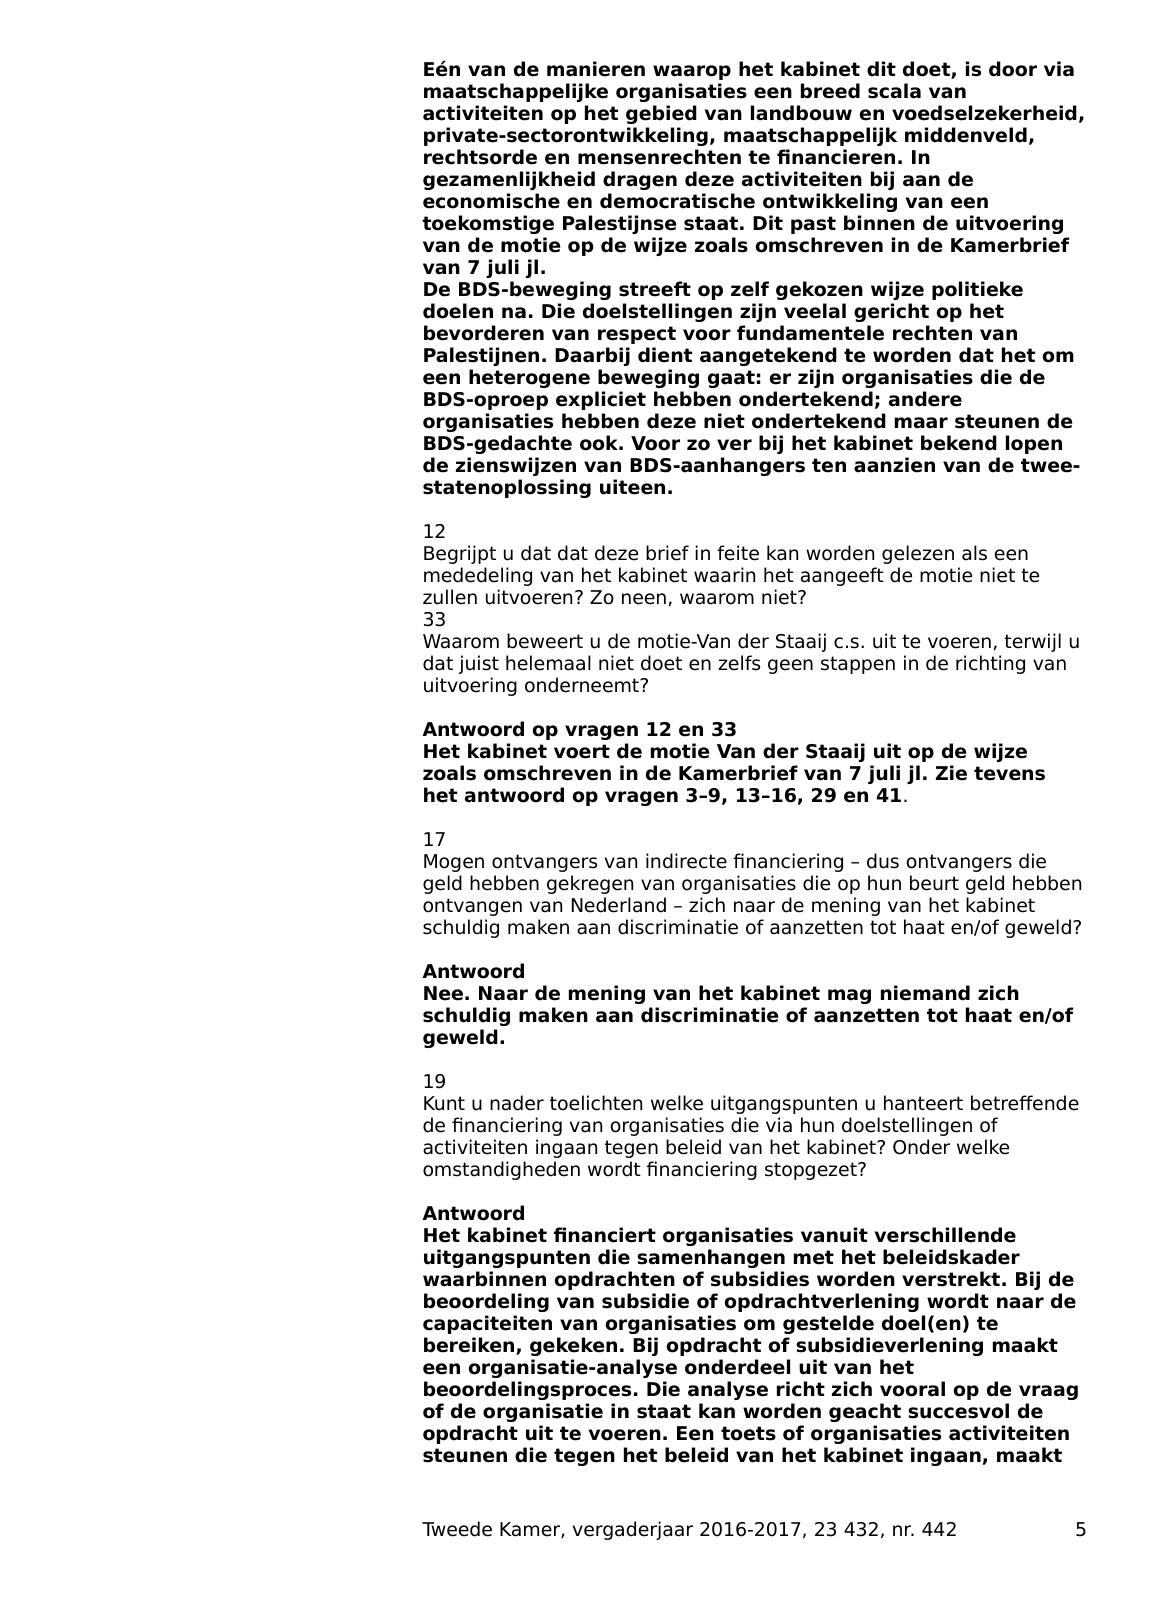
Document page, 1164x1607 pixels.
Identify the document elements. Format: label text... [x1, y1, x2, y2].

text 33 [422, 609, 1087, 631]
text 12 [422, 521, 1087, 543]
text Kunt u nader toelichten welke uitgangspunten u hanteert betreffende de financiering van organisaties die via hun doelstellingen of activiteiten ingaan tegen beleid van het kabinet? Onder welke omstandigheden wordt financiering stopgezet? [422, 1093, 1087, 1181]
text Mogen ontvangers van indirecte financiering – dus ontvangers die geld hebben gekregen van organisaties die op hun beurt geld hebben ontvangen van Nederland – zich naar de mening van het kabinet schuldig maken aan discriminatie of aanzetten tot haat en/of geweld? [422, 851, 1087, 939]
text Eén van de manieren waarop het kabinet dit doet, is door via maatschappelijke organisaties een breed scala van activiteiten op het gebied van landbouw en voedselzekerheid, private-sectorontwikkeling, maatschappelijk middenveld, rechtsorde en mensenrechten te financieren. In gezamenlijkheid dragen deze activiteiten bij aan de economische en democratische ontwikkeling van een toekomstige Palestijnse staat. Dit past binnen de uitvoering van de motie op de wijze zoals omschreven in de Kamerbrief van 7 juli jl. [422, 59, 1087, 279]
text Het kabinet voert de motie Van der Staaij uit op de wijze zoals omschreven in de Kamerbrief van 7 juli jl. Zie tevens het antwoord op vragen 3–9, 13–16, 29 en 41. [422, 741, 1087, 807]
text Waarom beweert u de motie-Van der Staaij c.s. uit te voeren, terwijl u dat juist helemaal niet doet en zelfs geen stappen in de richting van uitvoering onderneemt? [422, 631, 1087, 697]
text Antwoord [422, 961, 1087, 983]
text 17 [422, 829, 1087, 851]
text Begrijpt u dat dat deze brief in feite kan worden gelezen als een mededeling van het kabinet waarin het aangeeft de motie niet te zullen uitvoeren? Zo neen, waarom niet? [422, 543, 1087, 609]
text De BDS-beweging streeft op zelf gekozen wijze politieke doelen na. Die doelstellingen zijn veelal gericht op het bevorderen van respect voor fundamentele rechten van Palestijnen. Daarbij dient aangetekend te worden dat het om een heterogene beweging gaat: er zijn organisaties die de BDS-oproep expliciet hebben ondertekend; andere organisaties hebben deze niet ondertekend maar steunen de BDS-gedachte ook. Voor zo ver bij het kabinet bekend lopen de zienswijzen van BDS-aanhangers ten aanzien van de twee-statenoplossing uiteen. [422, 279, 1087, 499]
text Antwoord [422, 1203, 1087, 1225]
text 19 [422, 1071, 1087, 1093]
text Het kabinet financiert organisaties vanuit verschillende uitgangspunten die samenhangen met het beleidskader waarbinnen opdrachten of subsidies worden verstrekt. Bij de beoordeling van subsidie of opdrachtverlening wordt naar de capaciteiten van organisaties om gestelde doel(en) te bereiken, gekeken. Bij opdracht of subsidieverlening maakt een organisatie-analyse onderdeel uit van het beoordelingsproces. Die analyse richt zich vooral op de vraag of de organisatie in staat kan worden geacht succesvol de opdracht uit te voeren. Een toets of organisaties activiteiten steunen die tegen het beleid van het kabinet ingaan, maakt [422, 1225, 1087, 1467]
text Antwoord op vragen 12 en 33 [422, 719, 1087, 741]
text Nee. Naar de mening van het kabinet mag niemand zich schuldig maken aan discriminatie of aanzetten tot haat en/of geweld. [422, 983, 1087, 1049]
